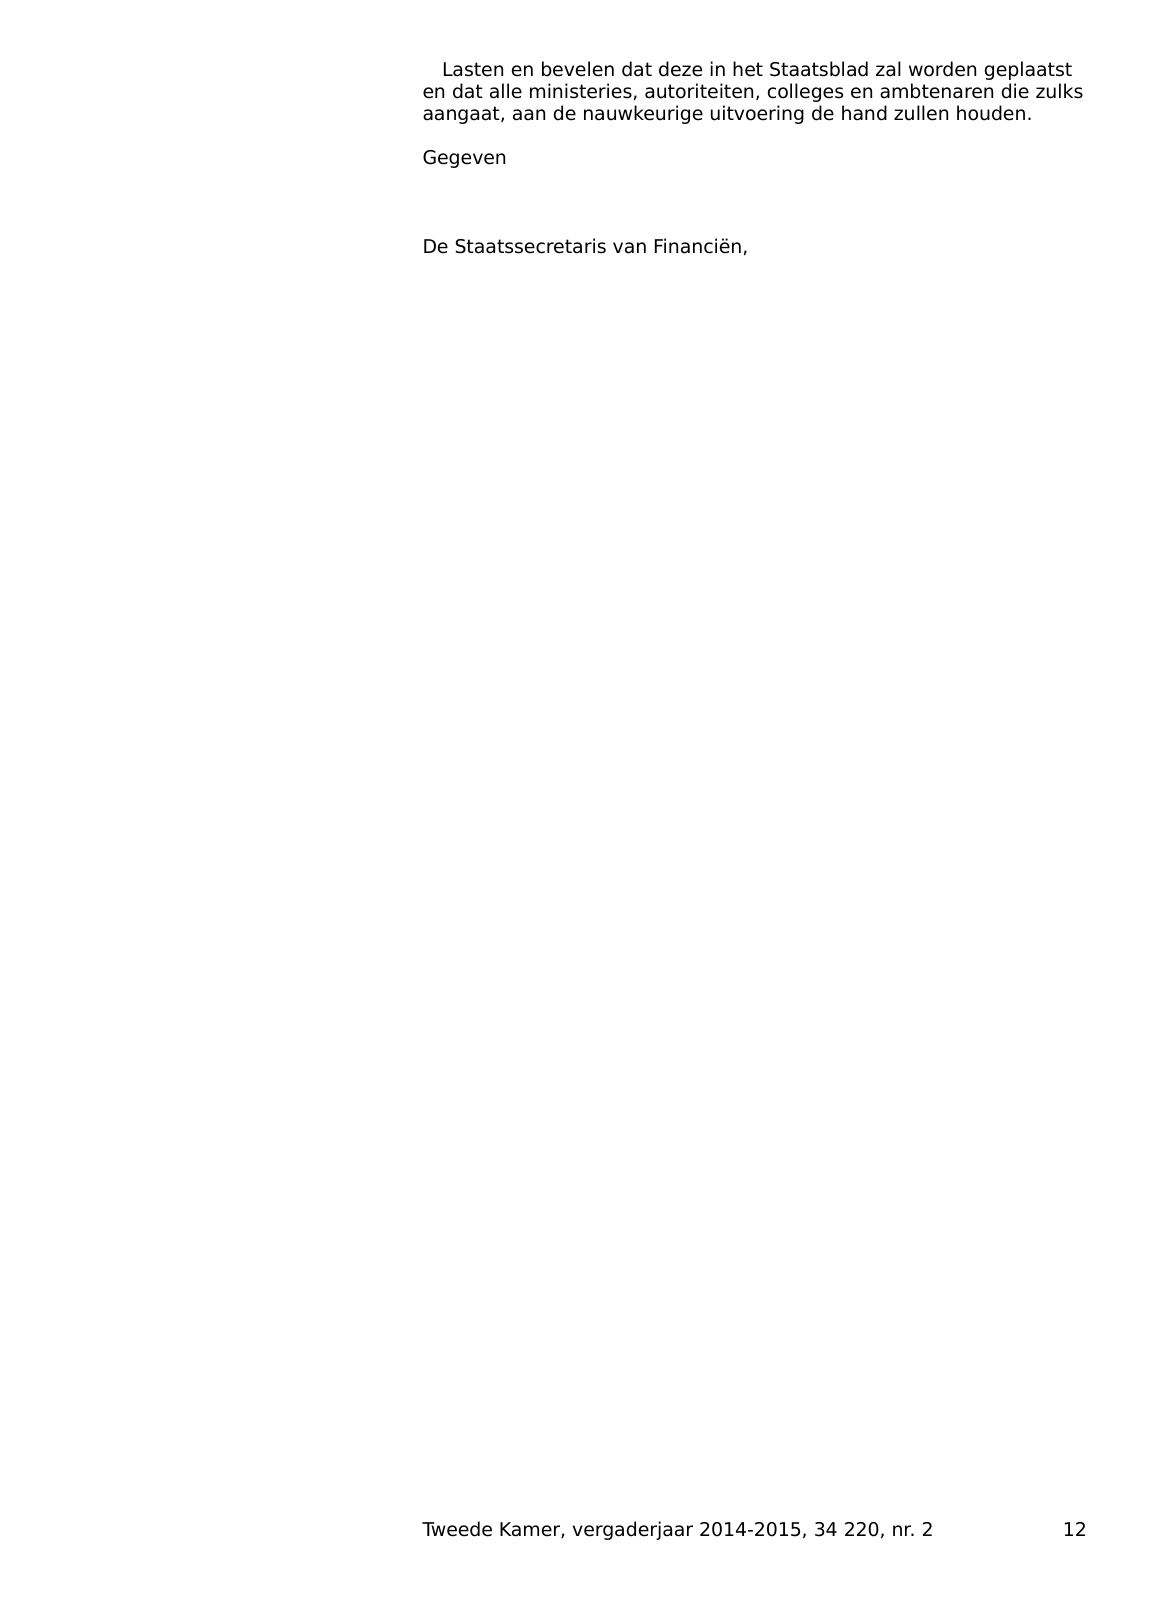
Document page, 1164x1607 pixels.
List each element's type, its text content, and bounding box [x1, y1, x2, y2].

text Gegeven [422, 147, 1087, 169]
text Lasten en bevelen dat deze in het Staatsblad zal worden geplaatst en dat alle ministeries, autoriteiten, colleges en ambtenaren die zulks aangaat, aan de nauwkeurige uitvoering de hand zullen houden. [422, 59, 1087, 125]
text De Staatssecretaris van Financiën, [422, 236, 1087, 258]
